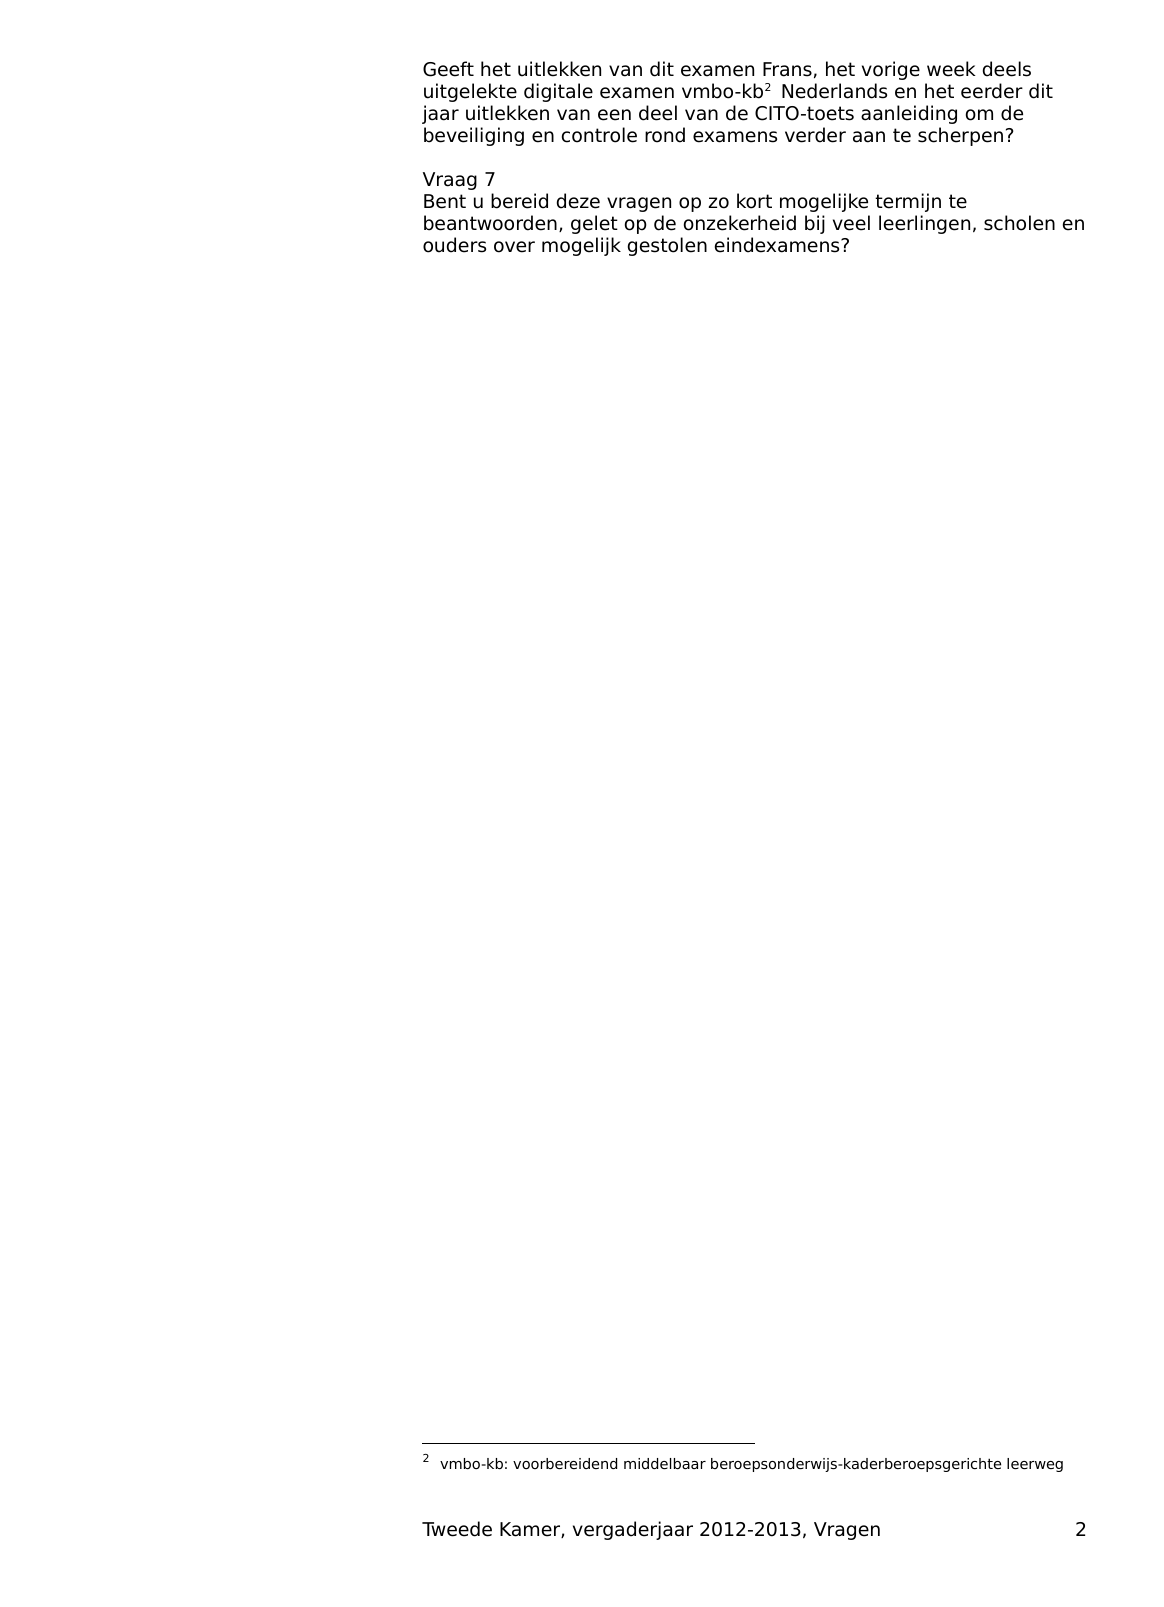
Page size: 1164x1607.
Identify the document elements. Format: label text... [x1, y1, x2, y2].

text Vraag 7 [422, 169, 1087, 191]
text Bent u bereid deze vragen op zo kort mogelijke termijn te beantwoorden, gelet op de onzekerheid bij veel leerlingen, scholen en ouders over mogelijk gestolen eindexamens? [422, 191, 1087, 257]
text Geeft het uitlekken van dit examen Frans, het vorige week deels uitgelekte digitale examen vmbo-kb Nederlands en het eerder dit jaar uitlekken van een deel van de CITO-toets aanleiding om de beveiliging en controle rond examens verder aan te scherpen? [422, 59, 1087, 147]
text vmbo-kb: voorbereidend middelbaar beroepsonderwijs-kaderberoepsgerichte leerweg [422, 1452, 1087, 1474]
